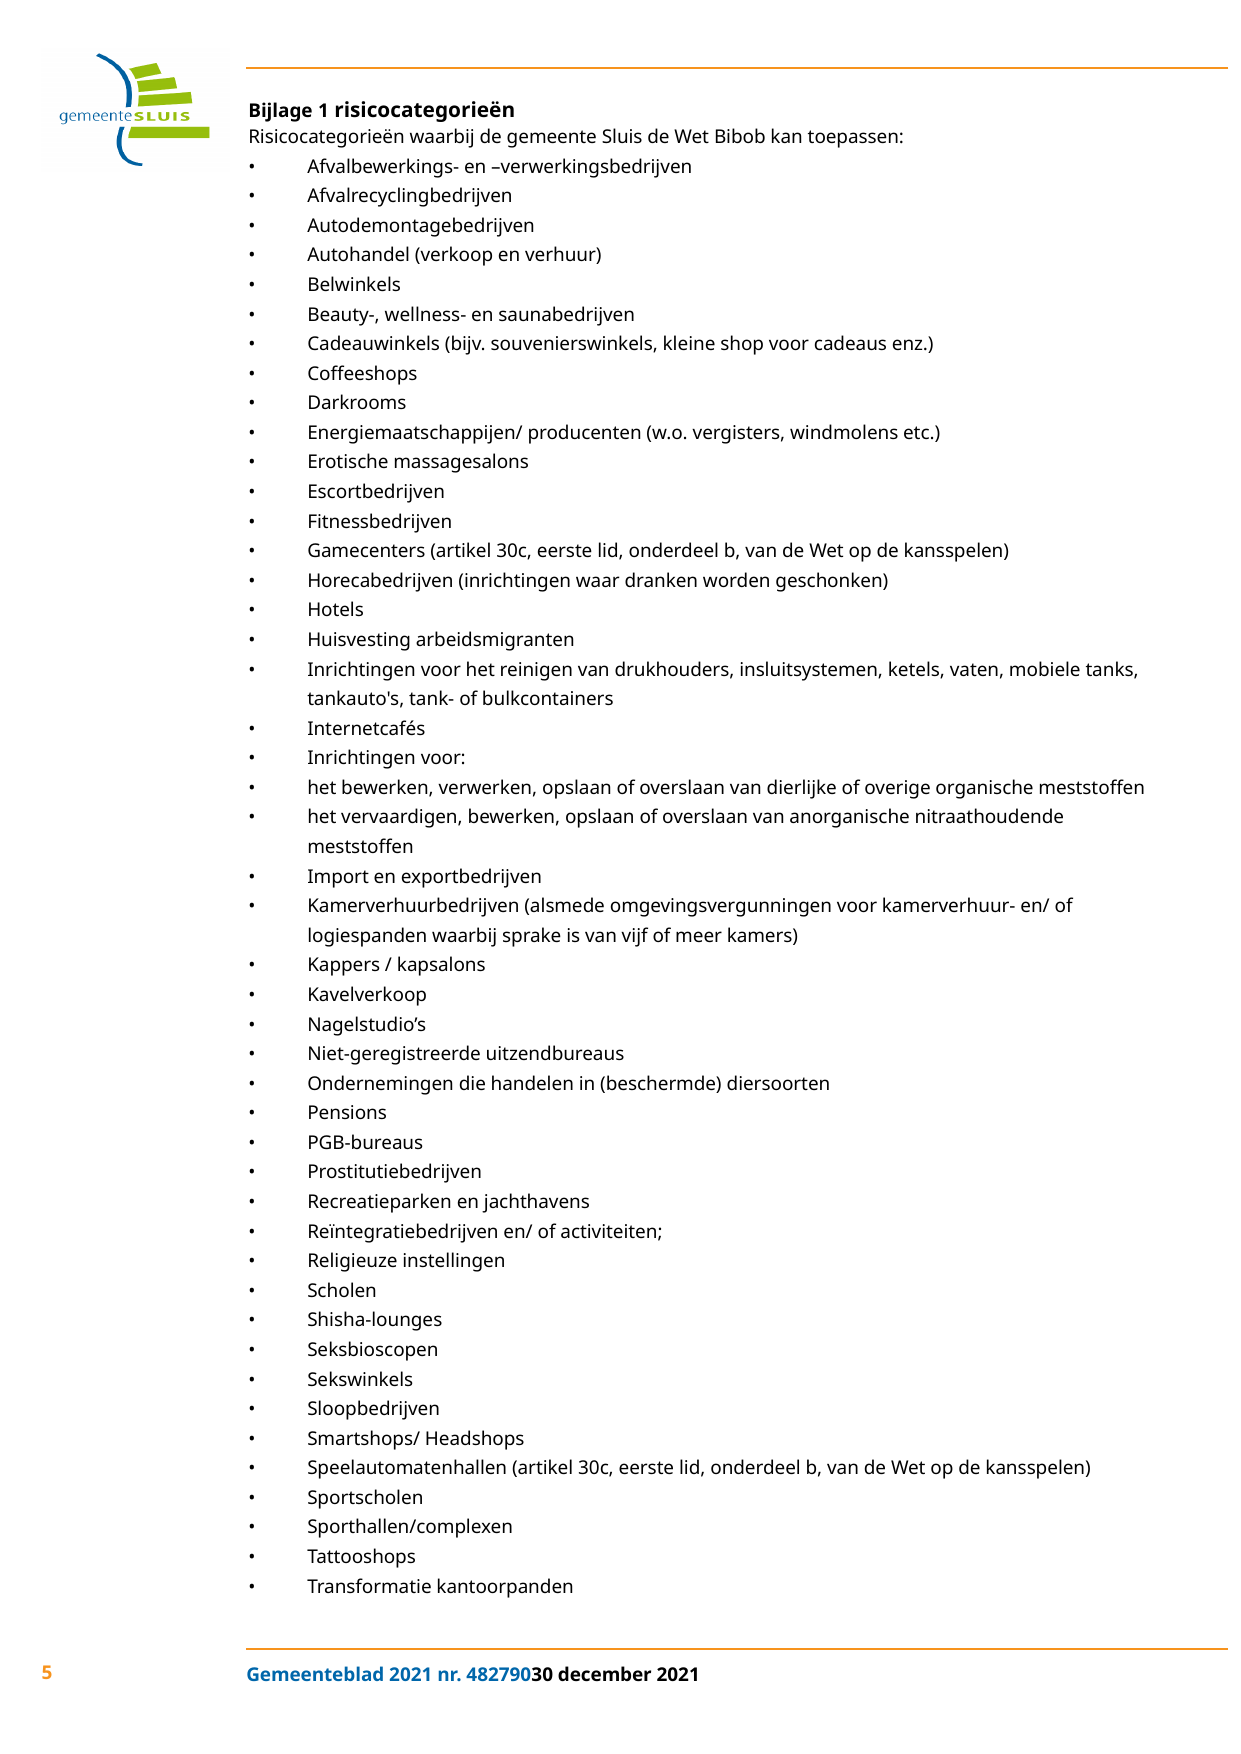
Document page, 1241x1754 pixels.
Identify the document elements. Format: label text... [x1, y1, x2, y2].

list Beauty-, wellness- en saunabedrijven [248, 301, 1152, 327]
list Coffeeshops [248, 360, 1152, 386]
list Kamerverhuurbedrijven (alsmede omgevingsvergunningen voor kamerverhuur- en/ of logiespanden waarbij sprake is van vijf of meer kamers) [248, 892, 1152, 948]
list Recreatieparken en jachthavens [248, 1188, 1152, 1214]
list Religieuze instellingen [248, 1247, 1152, 1273]
list Nagelstudio’s [248, 1011, 1152, 1037]
list Huisvesting arbeidsmigranten [248, 626, 1152, 652]
list Autohandel (verkoop en verhuur) [248, 242, 1152, 267]
list Kappers / kapsalons [248, 952, 1152, 977]
list Niet-geregistreerde uitzendbureaus [248, 1040, 1152, 1066]
list Belwinkels [248, 271, 1152, 297]
list Import en exportbedrijven [248, 863, 1152, 889]
list PGB-bureaus [248, 1129, 1152, 1155]
list Sekswinkels [248, 1366, 1152, 1392]
list Sportscholen [248, 1484, 1152, 1510]
list Smartshops/ Headshops [248, 1425, 1152, 1451]
list Shisha-lounges [248, 1307, 1152, 1332]
list Transformatie kantoorpanden [248, 1573, 1152, 1599]
list Inrichtingen voor: [248, 744, 1152, 770]
list Autodemontagebedrijven [248, 212, 1152, 238]
list Speelautomatenhallen (artikel 30c, eerste lid, onderdeel b, van de Wet op de kansspelen) [248, 1454, 1152, 1480]
list Seksbioscopen [248, 1336, 1152, 1362]
list Tattooshops [248, 1543, 1152, 1569]
picture [41, 47, 231, 172]
list Sloopbedrijven [248, 1395, 1152, 1421]
list Gamecenters (artikel 30c, eerste lid, onderdeel b, van de Wet op de kansspelen) [248, 537, 1152, 563]
list Prostitutiebedrijven [248, 1159, 1152, 1184]
list Cadeauwinkels (bijv. souvenierswinkels, kleine shop voor cadeaus enz.) [248, 330, 1152, 356]
list Reïntegratiebedrijven en/ of activiteiten; [248, 1218, 1152, 1244]
list het vervaardigen, bewerken, opslaan of overslaan van anorganische nitraathoudende meststoffen [248, 804, 1152, 859]
list Hotels [248, 597, 1152, 622]
list Horecabedrijven (inrichtingen waar dranken worden geschonken) [248, 567, 1152, 593]
list Sporthallen/complexen [248, 1514, 1152, 1539]
list Inrichtingen voor het reinigen van drukhouders, insluitsystemen, ketels, vaten, mobiele tanks, tankauto's, tank- of bulkcontainers [248, 656, 1152, 711]
list Afvalbewerkings- en –verwerkingsbedrijven [248, 153, 1152, 179]
list Fitnessbedrijven [248, 508, 1152, 534]
text Bijlage 1 risicocategorieën [248, 95, 1152, 123]
list Escortbedrijven [248, 478, 1152, 504]
list Darkrooms [248, 389, 1152, 415]
list Erotische massagesalons [248, 449, 1152, 474]
list Energiemaatschappijen/ producenten (w.o. vergisters, windmolens etc.) [248, 419, 1152, 445]
list Kavelverkoop [248, 981, 1152, 1007]
text Risicocategorieën waarbij de gemeente Sluis de Wet Bibob kan toepassen: [248, 123, 1152, 149]
list Afvalrecyclingbedrijven [248, 182, 1152, 208]
list Scholen [248, 1277, 1152, 1303]
list Internetcafés [248, 715, 1152, 741]
list het bewerken, verwerken, opslaan of overslaan van dierlijke of overige organische meststoffen [248, 774, 1152, 800]
list Ondernemingen die handelen in (beschermde) diersoorten [248, 1070, 1152, 1096]
list Pensions [248, 1099, 1152, 1125]
